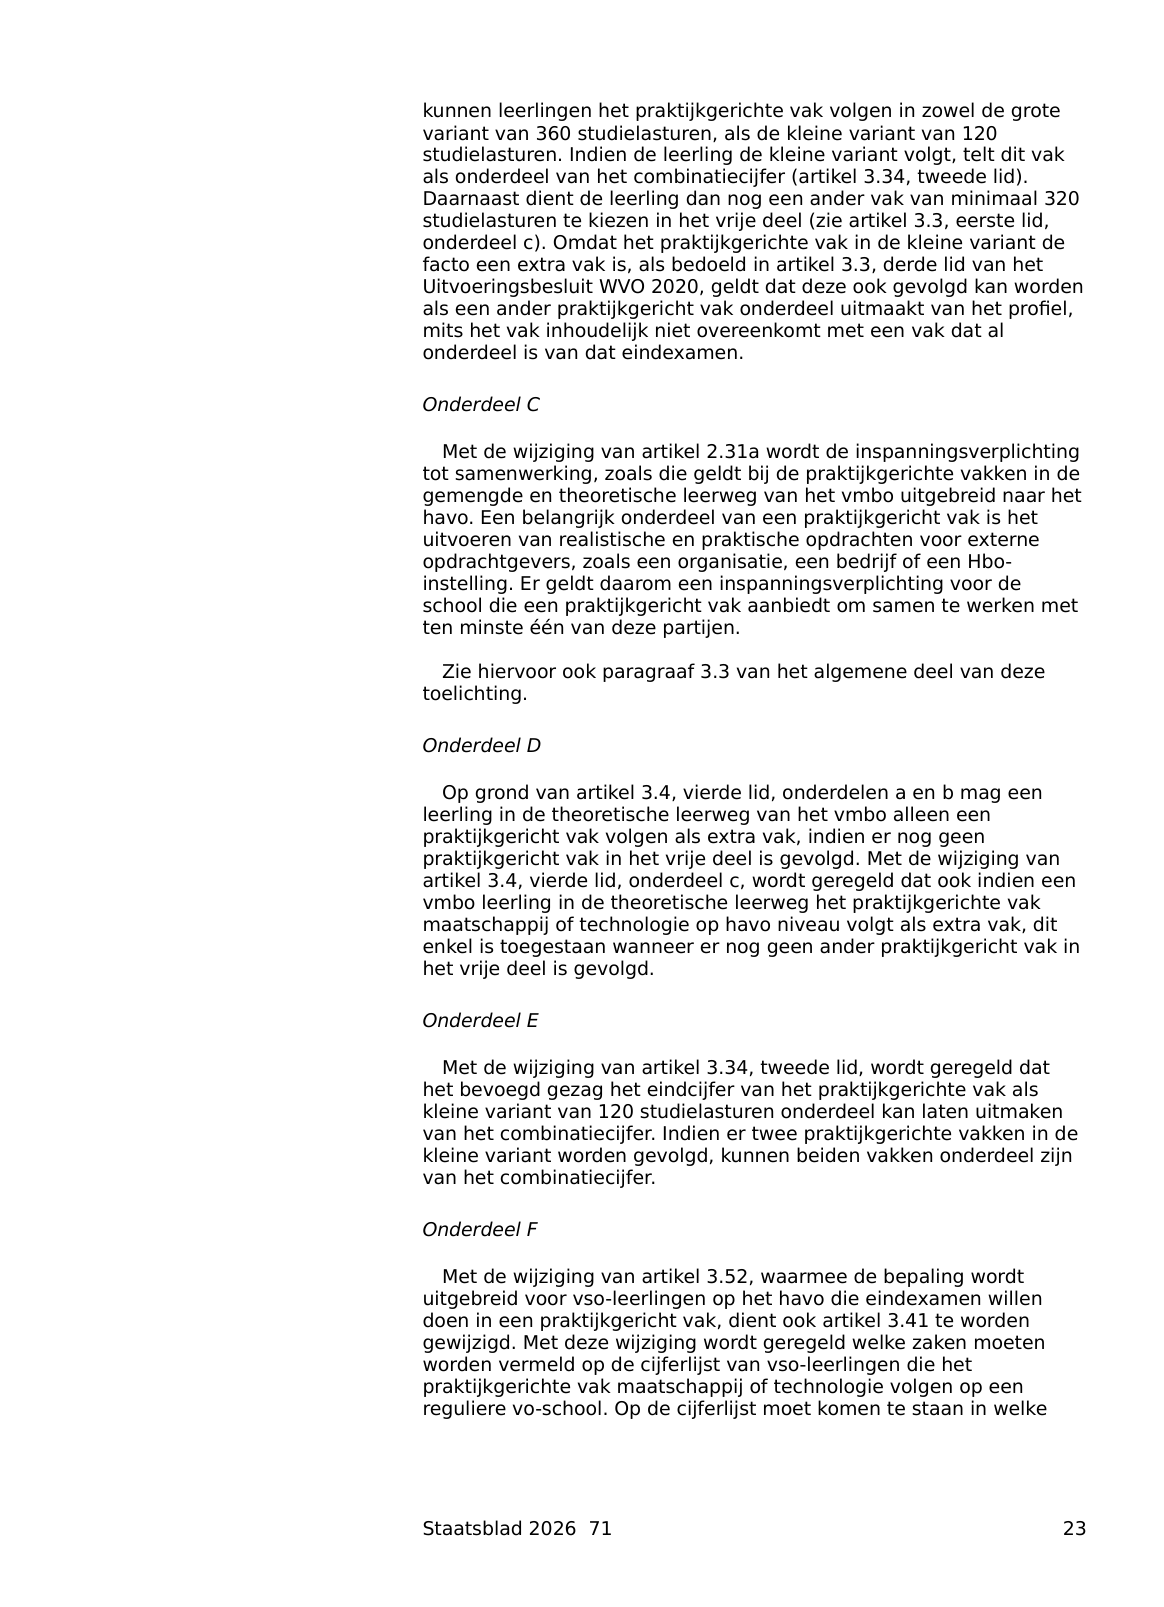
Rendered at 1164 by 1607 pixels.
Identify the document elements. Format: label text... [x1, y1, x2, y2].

text Met de wijziging van artikel 2.31a wordt de inspanningsverplichting tot samenwerking, zoals die geldt bij de praktijkgerichte vakken in de gemengde en theoretische leerweg van het vmbo uitgebreid naar het havo. Een belangrijk onderdeel van een praktijkgericht vak is het uitvoeren van realistische en praktische opdrachten voor externe opdrachtgevers, zoals een organisatie, een bedrijf of een Hbo-instelling. Er geldt daarom een inspanningsverplichting voor de school die een praktijkgericht vak aanbiedt om samen te werken met ten minste één van deze partijen. [422, 441, 1087, 639]
text Met de wijziging van artikel 3.52, waarmee de bepaling wordt uitgebreid voor vso-leerlingen op het havo die eindexamen willen doen in een praktijkgericht vak, dient ook artikel 3.41 te worden gewijzigd. Met deze wijziging wordt geregeld welke zaken moeten worden vermeld op de cijferlijst van vso-leerlingen die het praktijkgerichte vak maatschappij of technologie volgen op een reguliere vo-school. Op de cijferlijst moet komen te staan in welke [422, 1266, 1087, 1419]
subtitle Onderdeel E [422, 1010, 1087, 1032]
text Op grond van artikel 3.4, vierde lid, onderdelen a en b mag een leerling in de theoretische leerweg van het vmbo alleen een praktijkgericht vak volgen als extra vak, indien er nog geen praktijkgericht vak in het vrije deel is gevolgd. Met de wijziging van artikel 3.4, vierde lid, onderdeel c, wordt geregeld dat ook indien een vmbo leerling in de theoretische leerweg het praktijkgerichte vak maatschappij of technologie op havo niveau volgt als extra vak, dit enkel is toegestaan wanneer er nog geen ander praktijkgericht vak in het vrije deel is gevolgd. [422, 782, 1087, 980]
subtitle Onderdeel D [422, 735, 1087, 757]
subtitle Onderdeel F [422, 1219, 1087, 1241]
text kunnen leerlingen het praktijkgerichte vak volgen in zowel de grote variant van 360 studielasturen, als de kleine variant van 120 studielasturen. Indien de leerling de kleine variant volgt, telt dit vak als onderdeel van het combinatiecijfer (artikel 3.34, tweede lid). Daarnaast dient de leerling dan nog een ander vak van minimaal 320 studielasturen te kiezen in het vrije deel (zie artikel 3.3, eerste lid, onderdeel c). Omdat het praktijkgerichte vak in de kleine variant de facto een extra vak is, als bedoeld in artikel 3.3, derde lid van het Uitvoeringsbesluit WVO 2020, geldt dat deze ook gevolgd kan worden als een ander praktijkgericht vak onderdeel uitmaakt van het profiel, mits het vak inhoudelijk niet overeenkomt met een vak dat al onderdeel is van dat eindexamen. [422, 100, 1087, 364]
text Zie hiervoor ook paragraaf 3.3 van het algemene deel van deze toelichting. [422, 661, 1087, 705]
text Met de wijziging van artikel 3.34, tweede lid, wordt geregeld dat het bevoegd gezag het eindcijfer van het praktijkgerichte vak als kleine variant van 120 studielasturen onderdeel kan laten uitmaken van het combinatiecijfer. Indien er twee praktijkgerichte vakken in de kleine variant worden gevolgd, kunnen beiden vakken onderdeel zijn van het combinatiecijfer. [422, 1057, 1087, 1189]
subtitle Onderdeel C [422, 394, 1087, 416]
